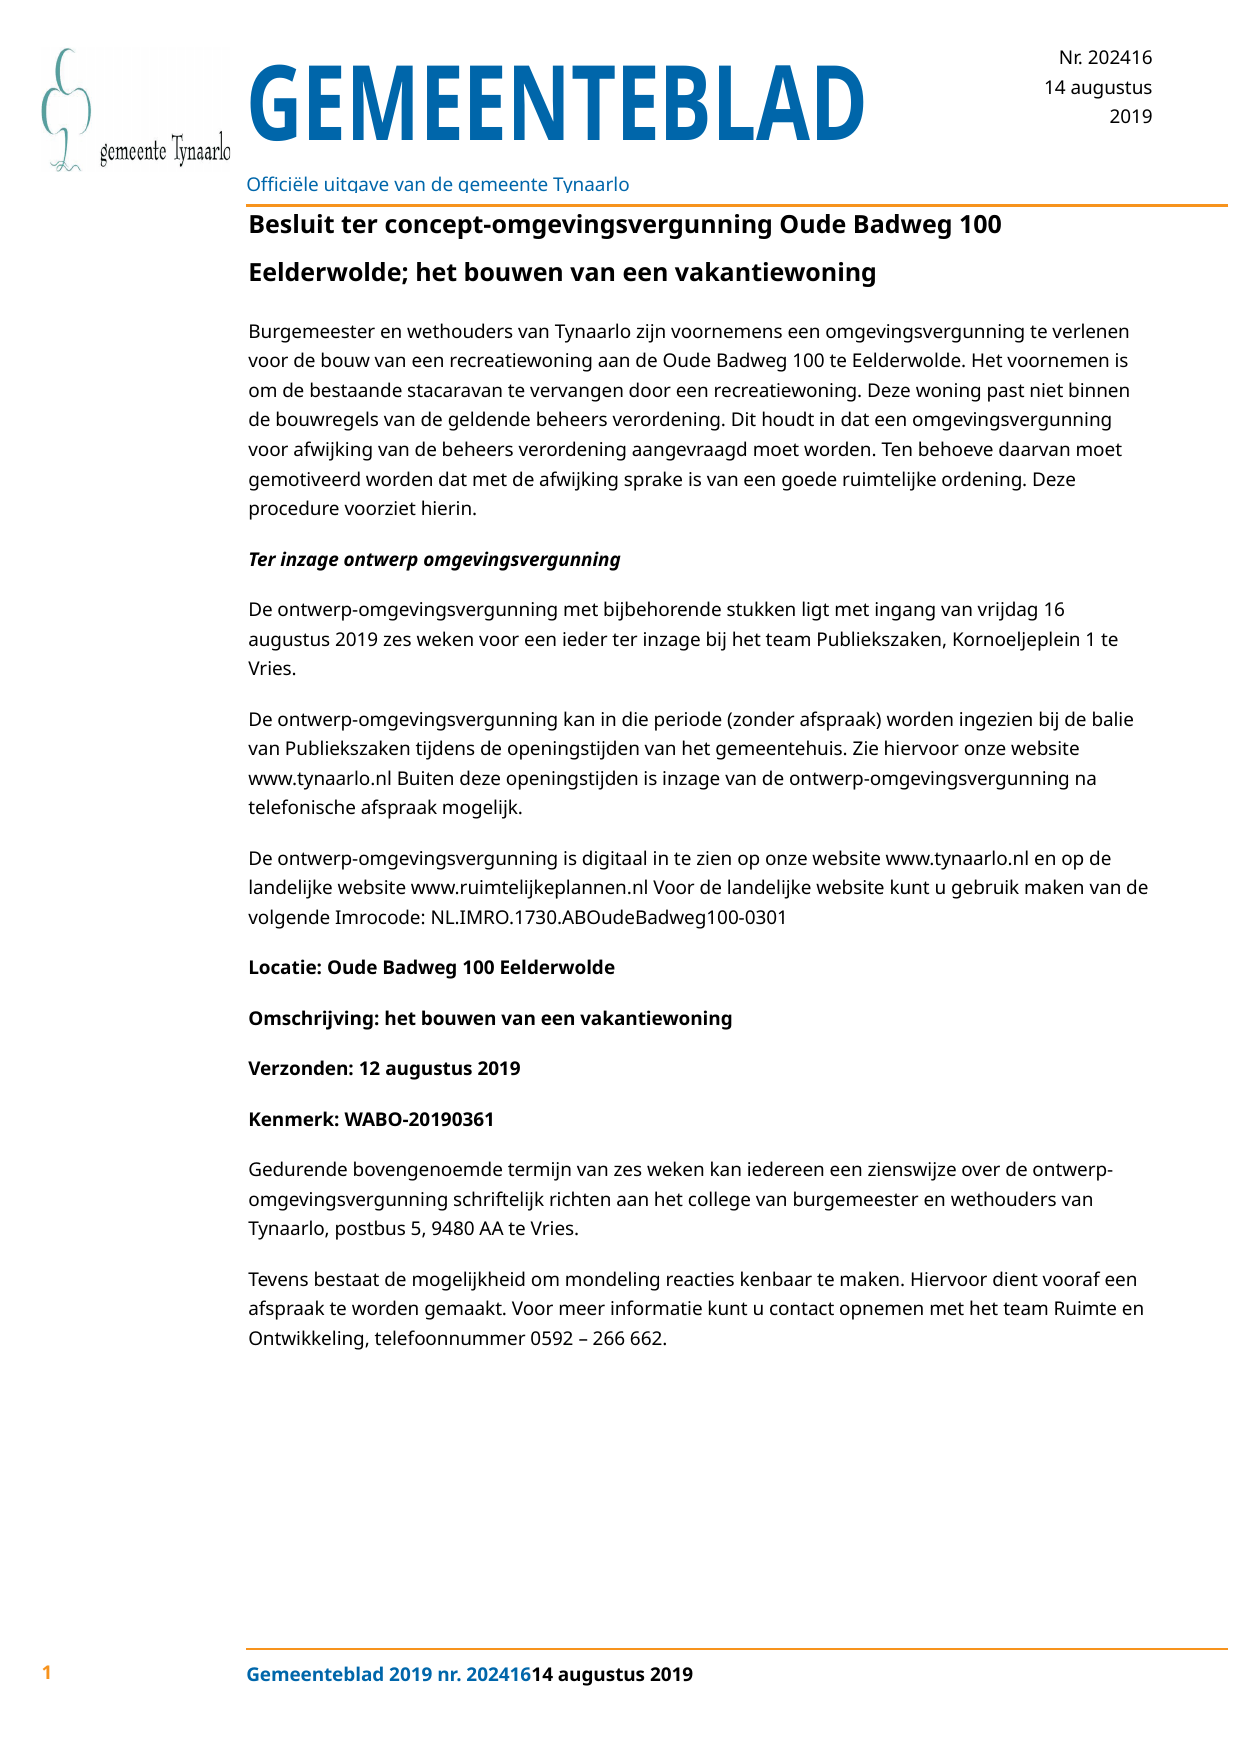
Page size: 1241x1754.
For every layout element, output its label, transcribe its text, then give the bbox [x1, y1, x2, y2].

text Burgemeester en wethouders van Tynaarlo zijn voornemens een omgevingsvergunning te verlenen voor de bouw van een recreatiewoning aan de Oude Badweg 100 te Eelderwolde. Het voornemen is om de bestaande stacaravan te vervangen door een recreatiewoning. Deze woning past niet binnen de bouwregels van de geldende beheers verordening. Dit houdt in dat een omgevingsvergunning voor afwijking van de beheers verordening aangevraagd moet worden. Ten behoeve daarvan moet gemotiveerd worden dat met de afwijking sprake is van een goede ruimtelijke ordening. Deze procedure voorziet hierin. [248, 318, 1152, 521]
text Ter inzage ontwerp omgevingsvergunning [248, 546, 1152, 572]
text Tevens bestaat de mogelijkheid om mondeling reacties kenbaar te maken. Hiervoor dient vooraf een afspraak te worden gemaakt. Voor meer informatie kunt u contact opnemen met het team Ruimte en Ontwikkeling, telefoonnummer 0592 – 266 662. [248, 1266, 1152, 1351]
text Omschrijving: het bouwen van een vakantiewoning [248, 1005, 1152, 1031]
text Kenmerk: WABO-20190361 [248, 1106, 1152, 1132]
text Gedurende bovengenoemde termijn van zes weken kan iedereen een zienswijze over de ontwerp-omgevingsvergunning schriftelijk richten aan het college van burgemeester en wethouders van Tynaarlo, postbus 5, 9480 AA te Vries. [248, 1156, 1152, 1241]
text De ontwerp-omgevingsvergunning is digitaal in te zien op onze website www.tynaarlo.nl en op de landelijke website www.ruimtelijkeplannen.nl Voor de landelijke website kunt u gebruik maken van de volgende Imrocode: NL.IMRO.1730.ABOudeBadweg100-0301 [248, 845, 1152, 930]
text De ontwerp-omgevingsvergunning kan in die periode (zonder afspraak) worden ingezien bij de balie van Publiekszaken tijdens de openingstijden van het gemeentehuis. Zie hiervoor onze website www.tynaarlo.nl Buiten deze openingstijden is inzage van de ontwerp-omgevingsvergunning na telefonische afspraak mogelijk. [248, 706, 1152, 820]
picture [41, 47, 231, 172]
text Locatie: Oude Badweg 100 Eelderwolde [248, 954, 1152, 980]
text De ontwerp-omgevingsvergunning met bijbehorende stukken ligt met ingang van vrijdag 16 augustus 2019 zes weken voor een ieder ter inzage bij het team Publiekszaken, Kornoeljeplein 1 te Vries. [248, 596, 1152, 681]
text Besluit ter concept-omgevingsvergunning Oude Badweg 100 Eelderwolde; het bouwen van een vakantiewoning [248, 207, 1152, 288]
text Verzonden: 12 augustus 2019 [248, 1055, 1152, 1081]
